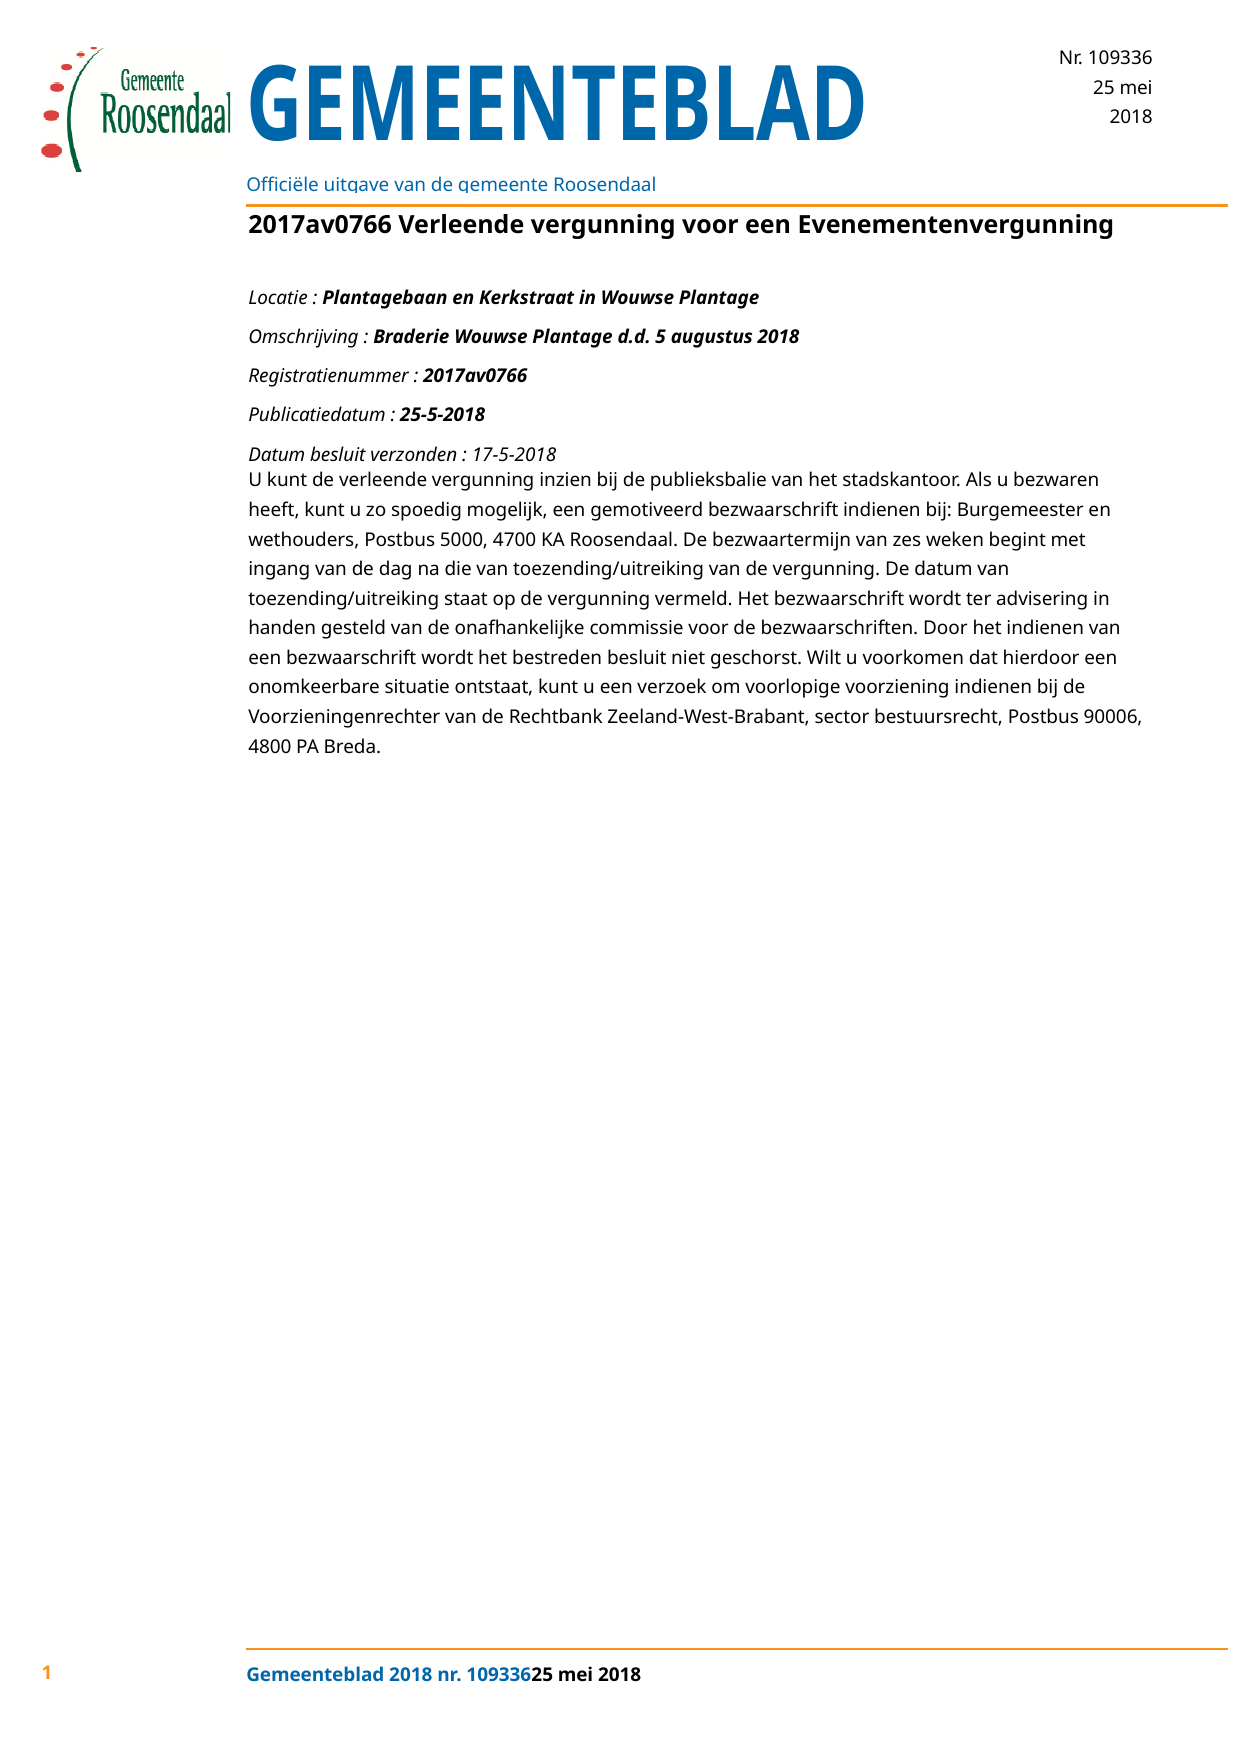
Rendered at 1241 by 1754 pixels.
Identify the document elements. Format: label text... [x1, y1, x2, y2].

text Registratienummer : 2017av0766 [248, 362, 1152, 388]
picture [41, 47, 231, 172]
text U kunt de verleende vergunning inzien bij de publieksbalie van het stadskantoor. Als u bezwaren heeft, kunt u zo spoedig mogelijk, een gemotiveerd bezwaarschrift indienen bij: Burgemeester en wethouders, Postbus 5000, 4700 KA Roosendaal. De bezwaartermijn van zes weken begint met ingang van de dag na die van toezending/uitreiking van de vergunning. De datum van toezending/uitreiking staat op de vergunning vermeld. Het bezwaarschrift wordt ter advisering in handen gesteld van de onafhankelijke commissie voor de bezwaarschriften. Door het indienen van een bezwaarschrift wordt het bestreden besluit niet geschorst. Wilt u voorkomen dat hierdoor een onomkeerbare situatie ontstaat, kunt u een verzoek om voorlopige voorziening indienen bij de Voorzieningenrechter van de Rechtbank Zeeland-West-Brabant, sector bestuursrecht, Postbus 90006, 4800 PA Breda. [248, 467, 1152, 759]
text Locatie : Plantagebaan en Kerkstraat in Wouwse Plantage [248, 284, 1152, 309]
text Omschrijving : Braderie Wouwse Plantage d.d. 5 augustus 2018 [248, 323, 1152, 349]
text 2017av0766 Verleende vergunning voor een Evenementenvergunning [248, 207, 1152, 241]
text Publicatiedatum : 25-5-2018 [248, 402, 1152, 427]
text Datum besluit verzonden : 17-5-2018 [248, 441, 1152, 467]
